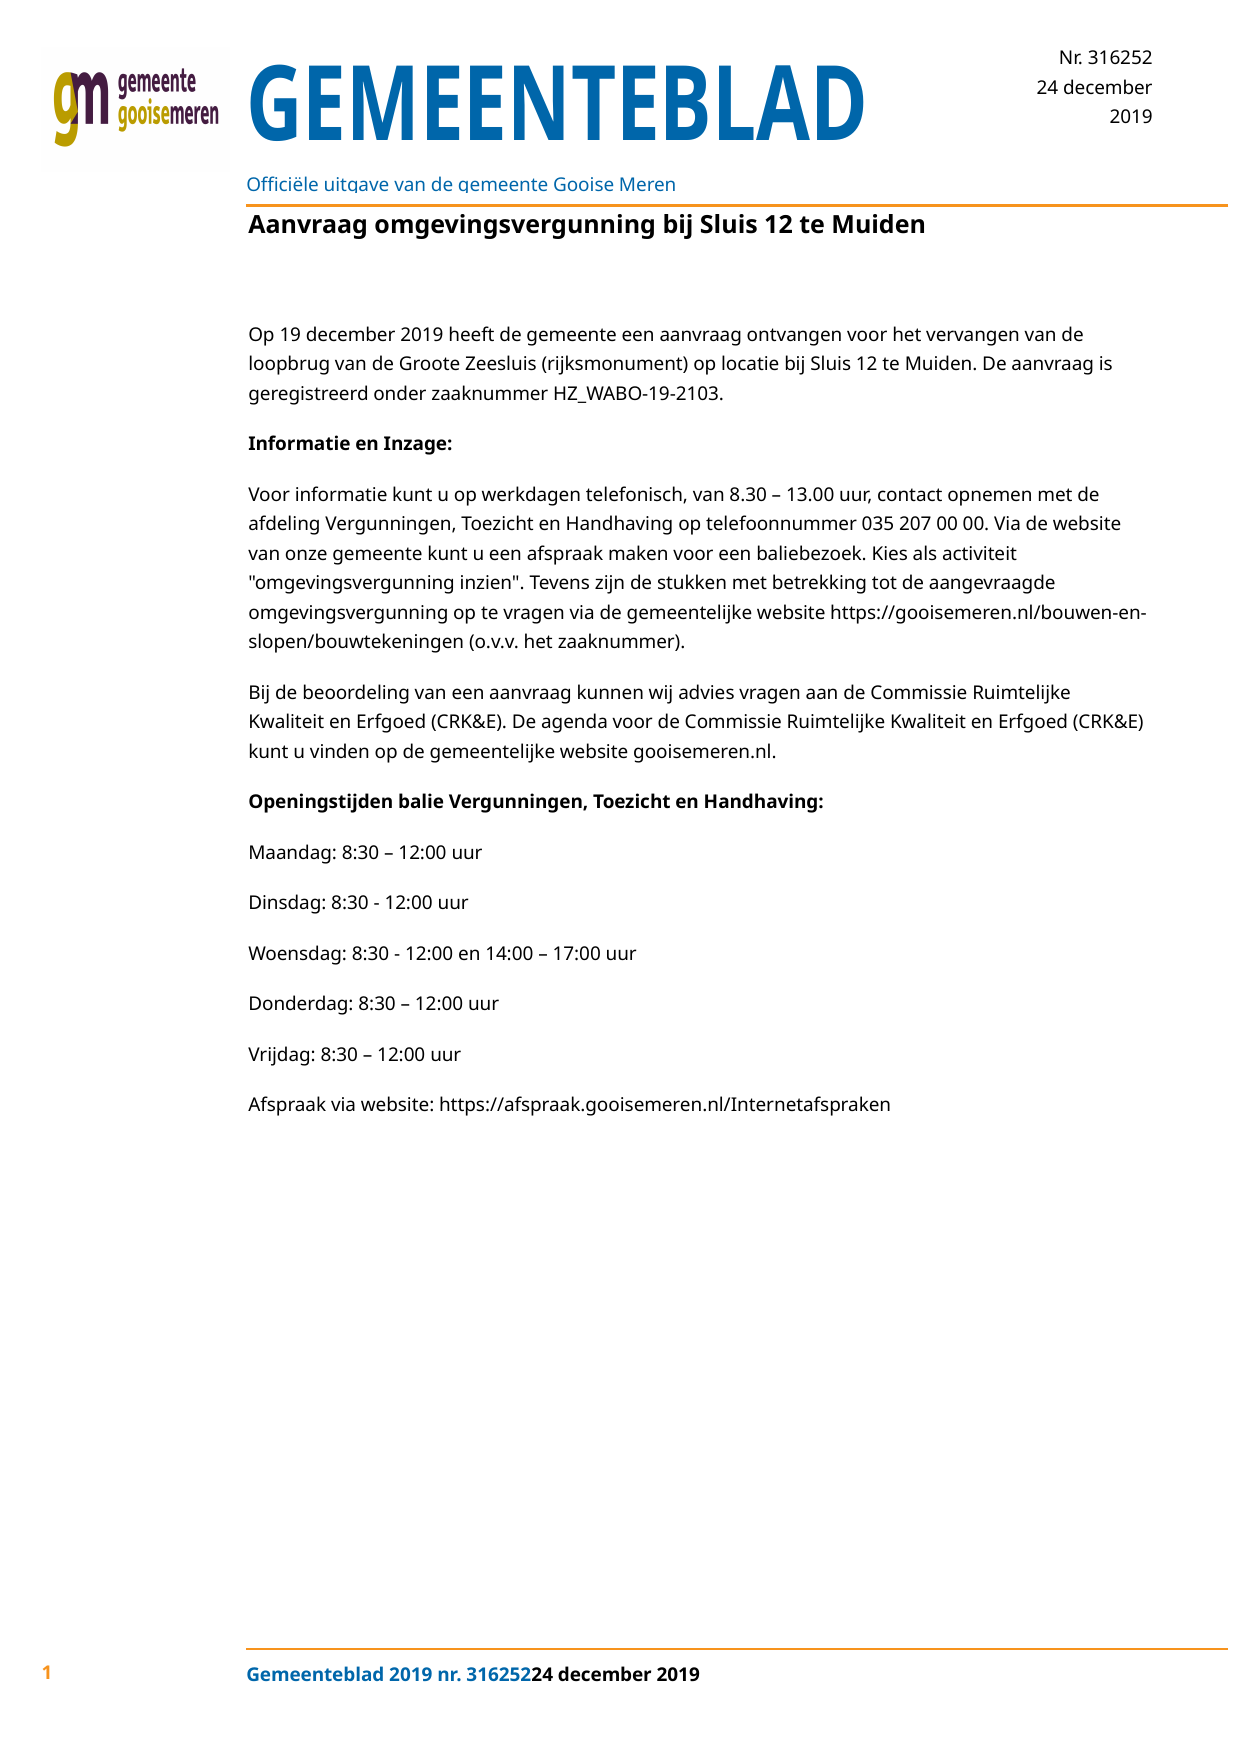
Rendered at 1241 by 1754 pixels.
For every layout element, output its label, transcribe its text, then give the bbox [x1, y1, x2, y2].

text Voor informatie kunt u op werkdagen telefonisch, van 8.30 – 13.00 uur, contact opnemen met de afdeling Vergunningen, Toezicht en Handhaving op telefoonnummer 035 207 00 00. Via de website van onze gemeente kunt u een afspraak maken voor een baliebezoek. Kies als activiteit "omgevingsvergunning inzien". Tevens zijn de stukken met betrekking tot de aangevraagde omgevingsvergunning op te vragen via de gemeentelijke website https://gooisemeren.nl/bouwen-en-slopen/bouwtekeningen (o.v.v. het zaaknummer). [248, 481, 1152, 654]
text Woensdag: 8:30 - 12:00 en 14:00 – 17:00 uur [248, 940, 1152, 966]
text Openingstijden balie Vergunningen, Toezicht en Handhaving: [248, 789, 1152, 814]
text Donderdag: 8:30 – 12:00 uur [248, 990, 1152, 1016]
picture [41, 47, 231, 172]
text Aanvraag omgevingsvergunning bij Sluis 12 te Muiden [248, 207, 1152, 241]
text Dinsdag: 8:30 - 12:00 uur [248, 889, 1152, 915]
text Op 19 december 2019 heeft de gemeente een aanvraag ontvangen voor het vervangen van de loopbrug van de Groote Zeesluis (rijksmonument) op locatie bij Sluis 12 te Muiden. De aanvraag is geregistreerd onder zaaknummer HZ_WABO-19-2103. [248, 321, 1152, 406]
text Informatie en Inzage: [248, 430, 1152, 456]
text Maandag: 8:30 – 12:00 uur [248, 839, 1152, 865]
text Vrijdag: 8:30 – 12:00 uur [248, 1041, 1152, 1066]
text Bij de beoordeling van een aanvraag kunnen wij advies vragen aan de Commissie Ruimtelijke Kwaliteit en Erfgoed (CRK&E). De agenda voor de Commissie Ruimtelijke Kwaliteit en Erfgoed (CRK&E) kunt u vinden op de gemeentelijke website gooisemeren.nl. [248, 679, 1152, 764]
text Afspraak via website: https://afspraak.gooisemeren.nl/Internetafspraken [248, 1091, 1152, 1117]
